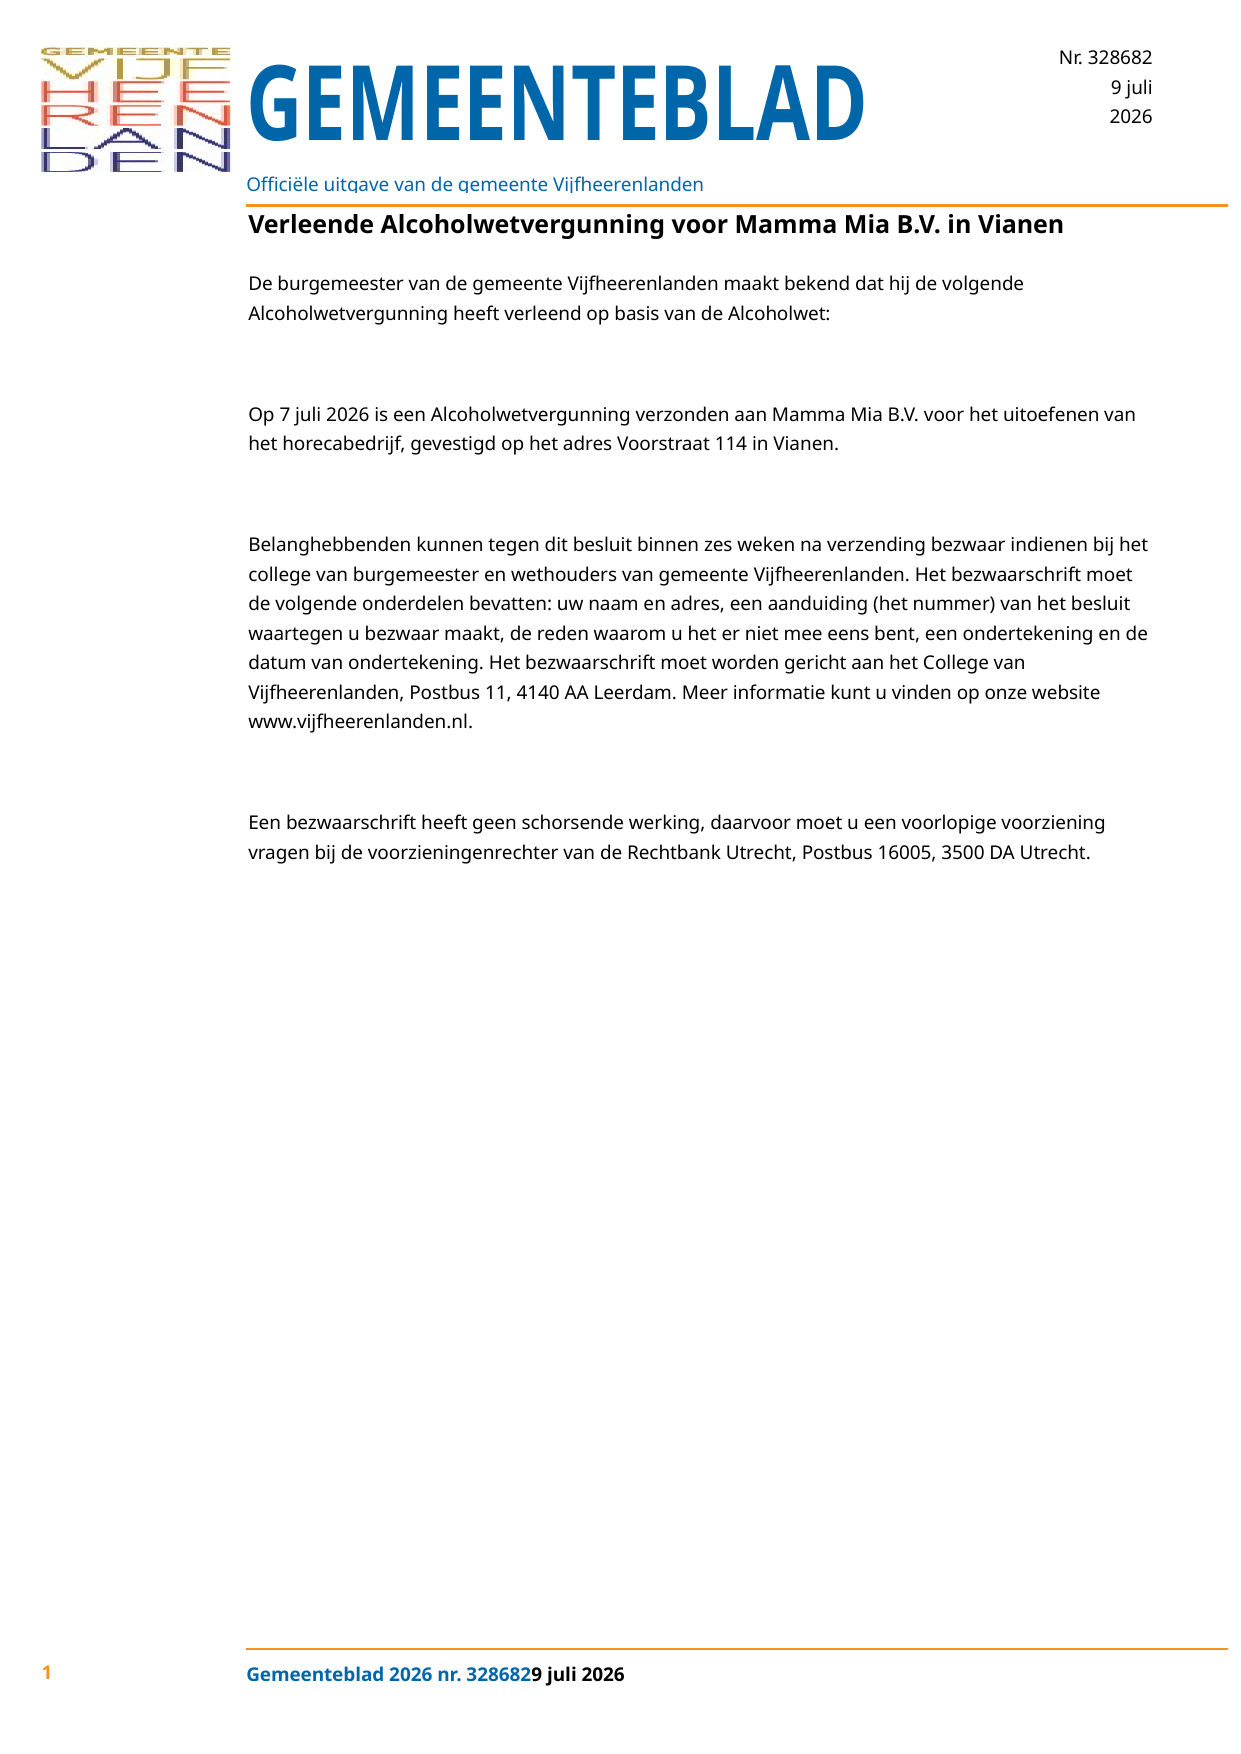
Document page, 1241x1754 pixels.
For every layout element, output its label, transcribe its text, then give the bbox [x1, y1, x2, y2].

text Een bezwaarschrift heeft geen schorsende werking, daarvoor moet u een voorlopige voorziening vragen bij de voorzieningenrechter van de Rechtbank Utrecht, Postbus 16005, 3500 DA Utrecht. [248, 809, 1152, 865]
text De burgemeester van de gemeente Vijfheerenlanden maakt bekend dat hij de volgende Alcoholwetvergunning heeft verleend op basis van de Alcoholwet: [248, 270, 1152, 326]
text Op 7 juli 2026 is een Alcoholwetvergunning verzonden aan Mamma Mia B.V. voor het uitoefenen van het horecabedrijf, gevestigd op het adres Voorstraat 114 in Vianen. [248, 401, 1152, 456]
text Verleende Alcoholwetvergunning voor Mamma Mia B.V. in Vianen [248, 207, 1152, 241]
picture [41, 47, 231, 172]
text Belanghebbenden kunnen tegen dit besluit binnen zes weken na verzending bezwaar indienen bij het college van burgemeester en wethouders van gemeente Vijfheerenlanden. Het bezwaarschrift moet de volgende onderdelen bevatten: uw naam en adres, een aanduiding (het nummer) van het besluit waartegen u bezwaar maakt, de reden waarom u het er niet mee eens bent, een ondertekening en de datum van ondertekening. Het bezwaarschrift moet worden gericht aan het College van Vijfheerenlanden, Postbus 11, 4140 AA Leerdam. Meer informatie kunt u vinden op onze website www.vijfheerenlanden.nl. [248, 531, 1152, 734]
